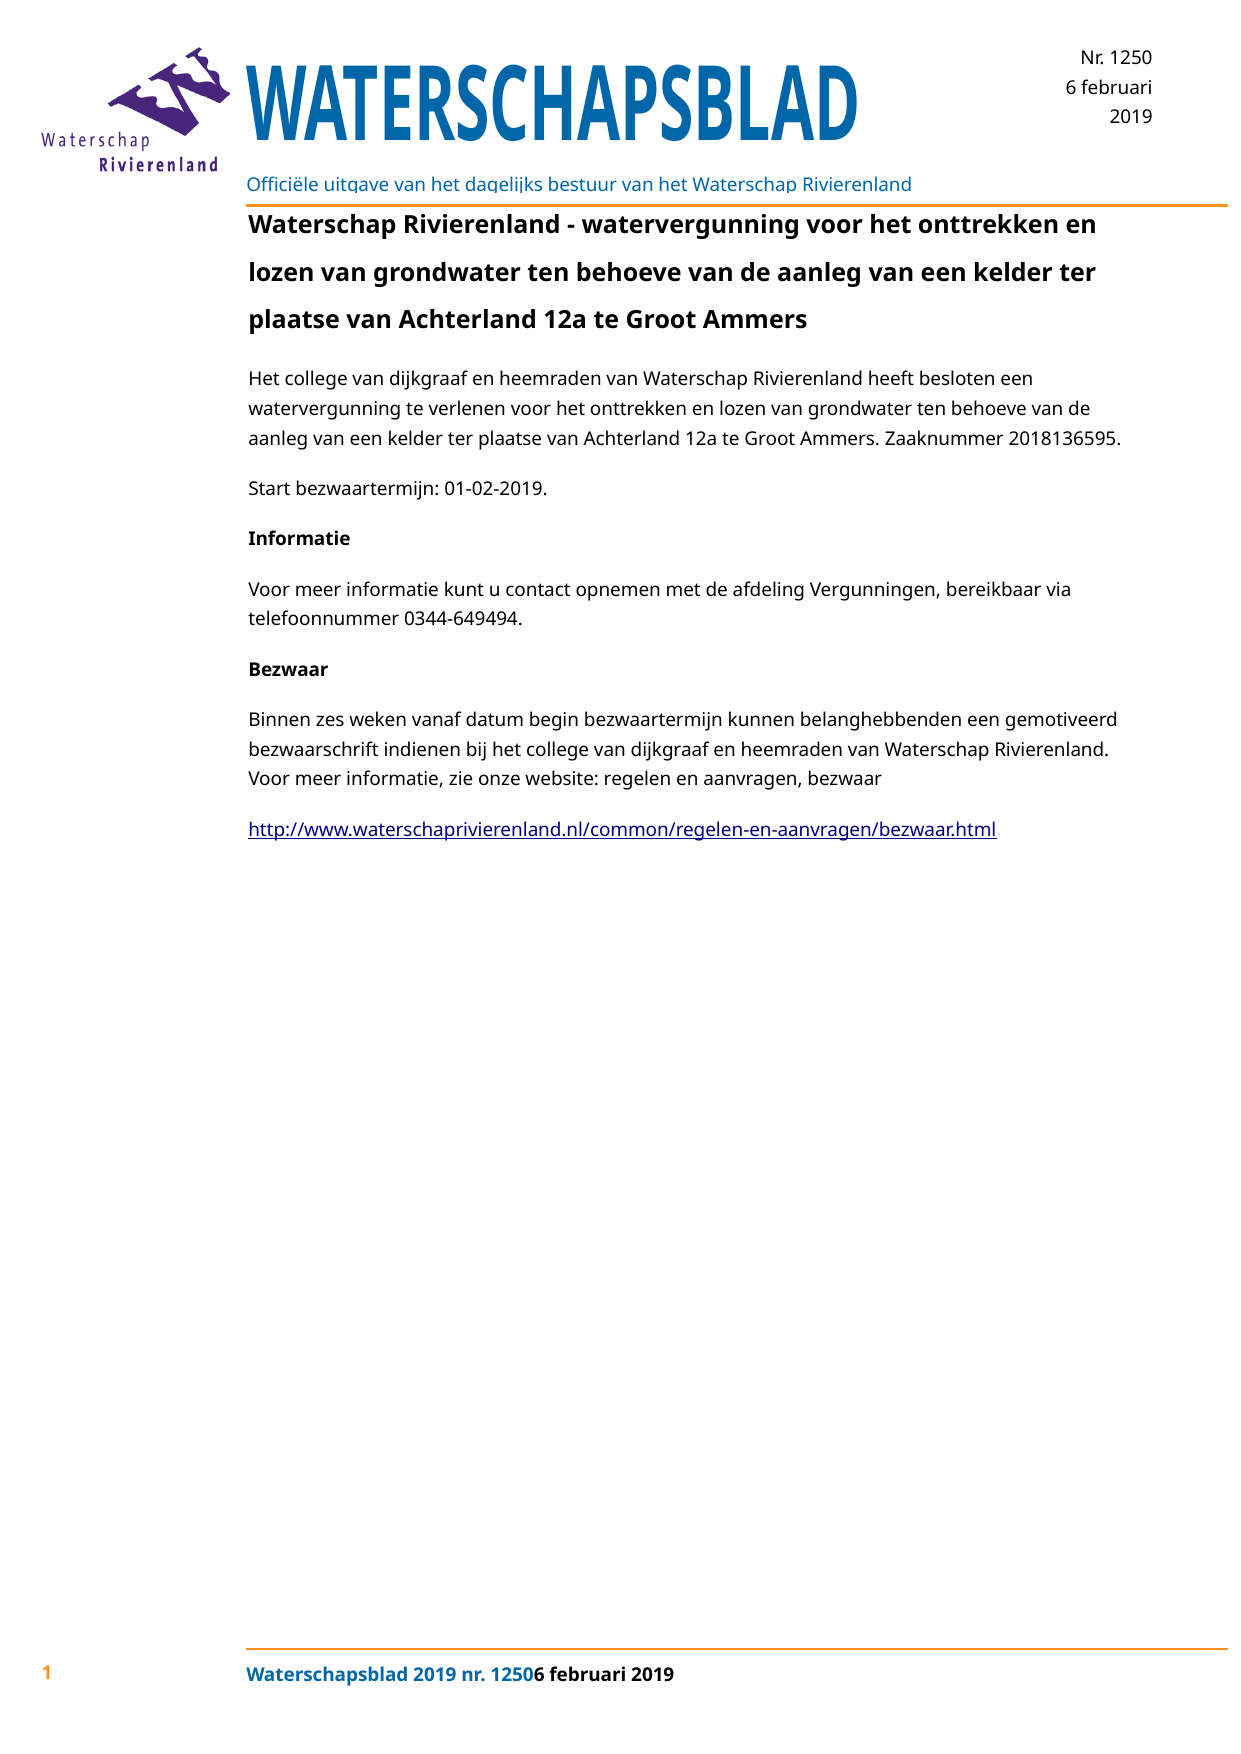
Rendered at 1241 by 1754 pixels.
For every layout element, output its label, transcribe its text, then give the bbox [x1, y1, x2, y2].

text http://www.waterschaprivierenland.nl/common/regelen-en-aanvragen/bezwaar.html [248, 816, 1152, 842]
text Start bezwaartermijn: 01-02-2019. [248, 475, 1152, 501]
text Waterschap Rivierenland - watervergunning voor het onttrekken en lozen van grondwater ten behoeve van de aanleg van een kelder ter plaatse van Achterland 12a te Groot Ammers [248, 207, 1152, 336]
text Bezwaar [248, 656, 1152, 682]
text Binnen zes weken vanaf datum begin bezwaartermijn kunnen belanghebbenden een gemotiveerd bezwaarschrift indienen bij het college van dijkgraaf en heemraden van Waterschap Rivierenland. Voor meer informatie, zie onze website: regelen en aanvragen, bezwaar [248, 706, 1152, 791]
picture [41, 47, 231, 172]
text Informatie [248, 526, 1152, 551]
text Het college van dijkgraaf en heemraden van Waterschap Rivierenland heeft besloten een watervergunning te verlenen voor het onttrekken en lozen van grondwater ten behoeve van de aanleg van een kelder ter plaatse van Achterland 12a te Groot Ammers. Zaaknummer 2018136595. [248, 366, 1152, 450]
text Voor meer informatie kunt u contact opnemen met de afdeling Vergunningen, bereikbaar via telefoonnummer 0344-649494. [248, 576, 1152, 631]
